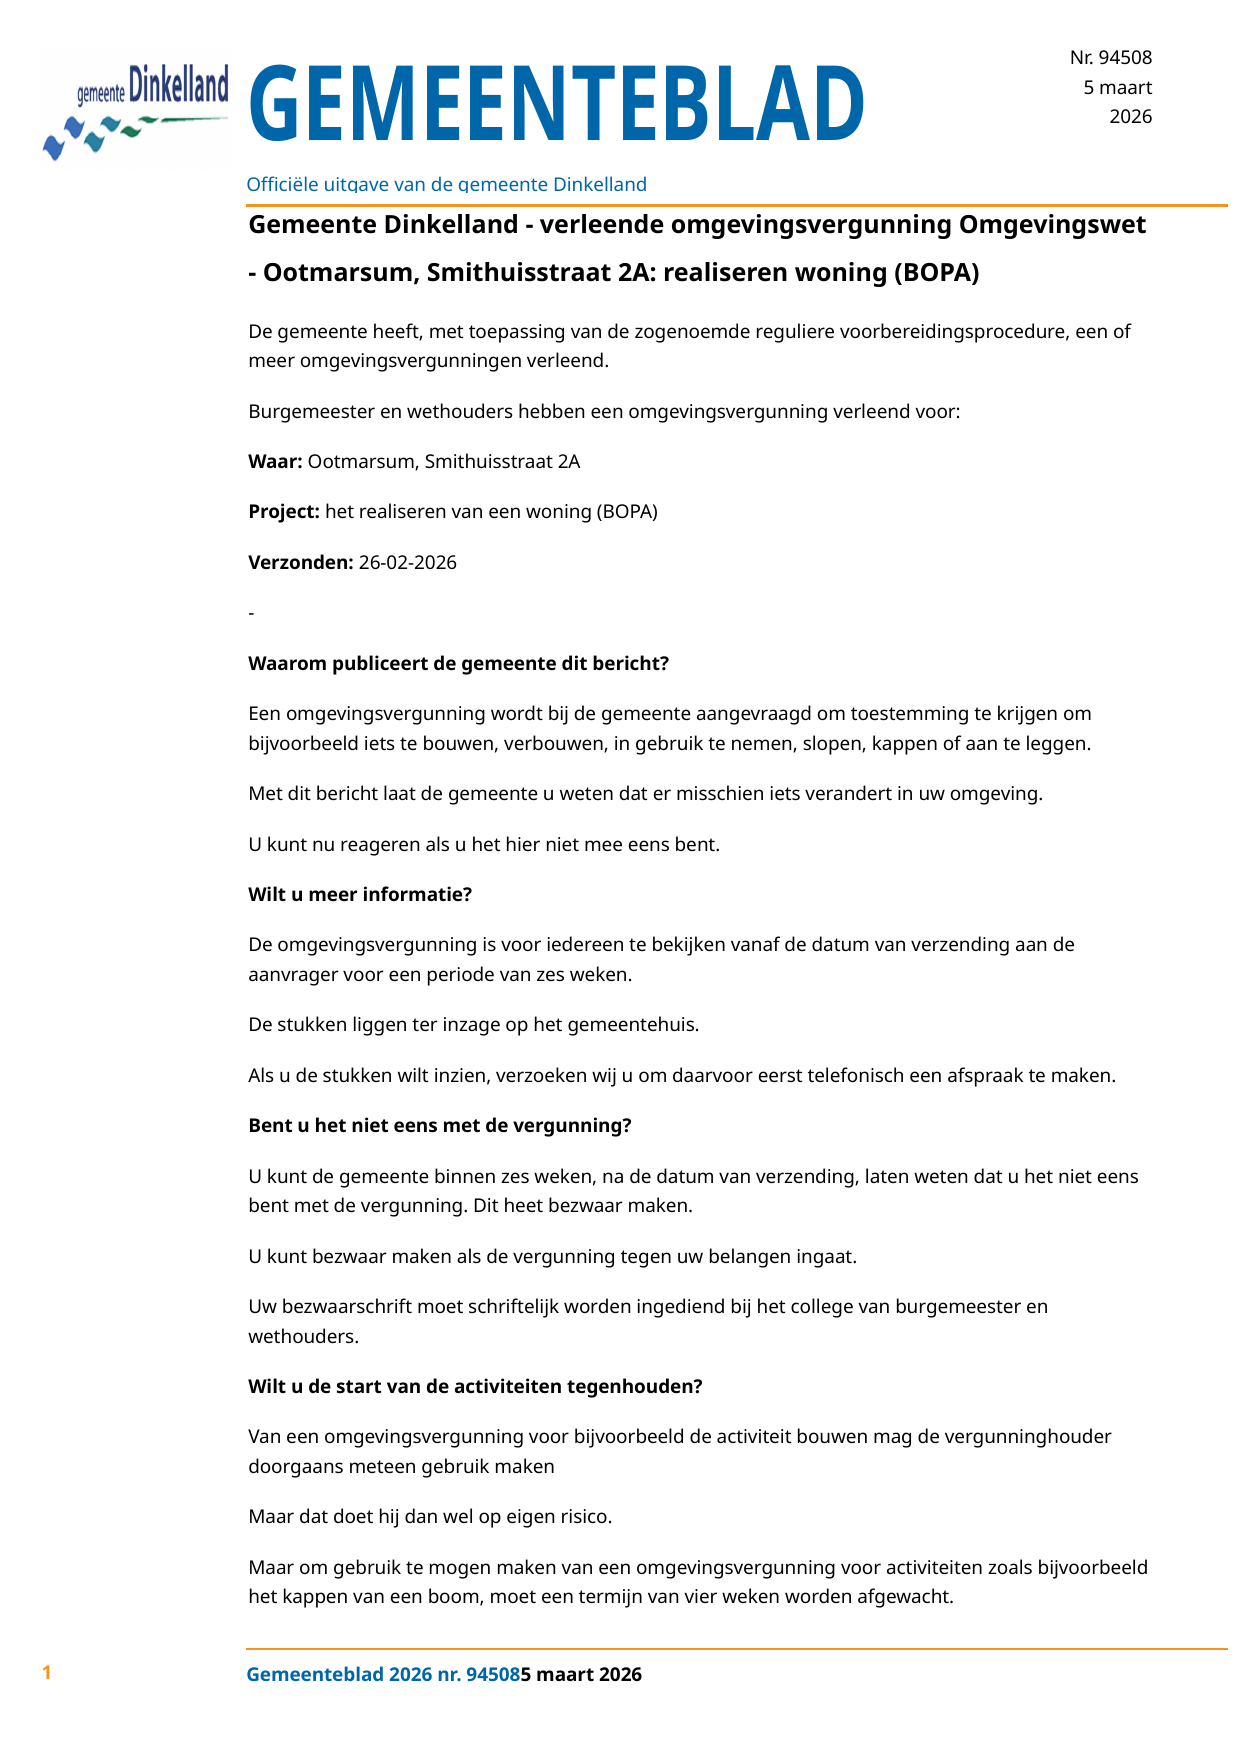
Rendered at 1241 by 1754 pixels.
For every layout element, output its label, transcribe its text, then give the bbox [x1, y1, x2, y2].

text - [248, 599, 1152, 625]
text Waarom publiceert de gemeente dit bericht? [248, 650, 1152, 676]
text Een omgevingsvergunning wordt bij de gemeente aangevraagd om toestemming te krijgen om bijvoorbeeld iets te bouwen, verbouwen, in gebruik te nemen, slopen, kappen of aan te leggen. [248, 700, 1152, 756]
text Bent u het niet eens met de vergunning? [248, 1112, 1152, 1138]
text Project: het realiseren van een woning (BOPA) [248, 499, 1152, 524]
text Als u de stukken wilt inzien, verzoeken wij u om daarvoor eerst telefonisch een afspraak te maken. [248, 1062, 1152, 1088]
text De stukken liggen ter inzage op het gemeentehuis. [248, 1012, 1152, 1037]
text Burgemeester en wethouders hebben een omgevingsvergunning verleend voor: [248, 398, 1152, 424]
text Maar om gebruik te mogen maken van een omgevingsvergunning voor activiteiten zoals bijvoorbeeld het kappen van een boom, moet een termijn van vier weken worden afgewacht. [248, 1554, 1152, 1609]
picture [41, 47, 231, 172]
text U kunt bezwaar maken als de vergunning tegen uw belangen ingaat. [248, 1243, 1152, 1269]
text U kunt de gemeente binnen zes weken, na de datum van verzending, laten weten dat u het niet eens bent met de vergunning. Dit heet bezwaar maken. [248, 1163, 1152, 1218]
text Van een omgevingsvergunning voor bijvoorbeeld de activiteit bouwen mag de vergunninghouder doorgaans meteen gebruik maken [248, 1424, 1152, 1479]
text Gemeente Dinkelland - verleende omgevingsvergunning Omgevingswet - Ootmarsum, Smithuisstraat 2A: realiseren woning (BOPA) [248, 207, 1152, 288]
text Met dit bericht laat de gemeente u weten dat er misschien iets verandert in uw omgeving. [248, 780, 1152, 806]
text Wilt u meer informatie? [248, 881, 1152, 907]
text U kunt nu reageren als u het hier niet mee eens bent. [248, 831, 1152, 857]
text Verzonden: 26-02-2026 [248, 549, 1152, 575]
text Wilt u de start van de activiteiten tegenhouden? [248, 1373, 1152, 1399]
text De gemeente heeft, met toepassing van de zogenoemde reguliere voorbereidingsprocedure, een of meer omgevingsvergunningen verleend. [248, 318, 1152, 373]
text Waar: Ootmarsum, Smithuisstraat 2A [248, 448, 1152, 474]
text De omgevingsvergunning is voor iedereen te bekijken vanaf de datum van verzending aan de aanvrager voor een periode van zes weken. [248, 932, 1152, 987]
text Maar dat doet hij dan wel op eigen risico. [248, 1504, 1152, 1529]
text Uw bezwaarschrift moet schriftelijk worden ingediend bij het college van burgemeester en wethouders. [248, 1293, 1152, 1349]
